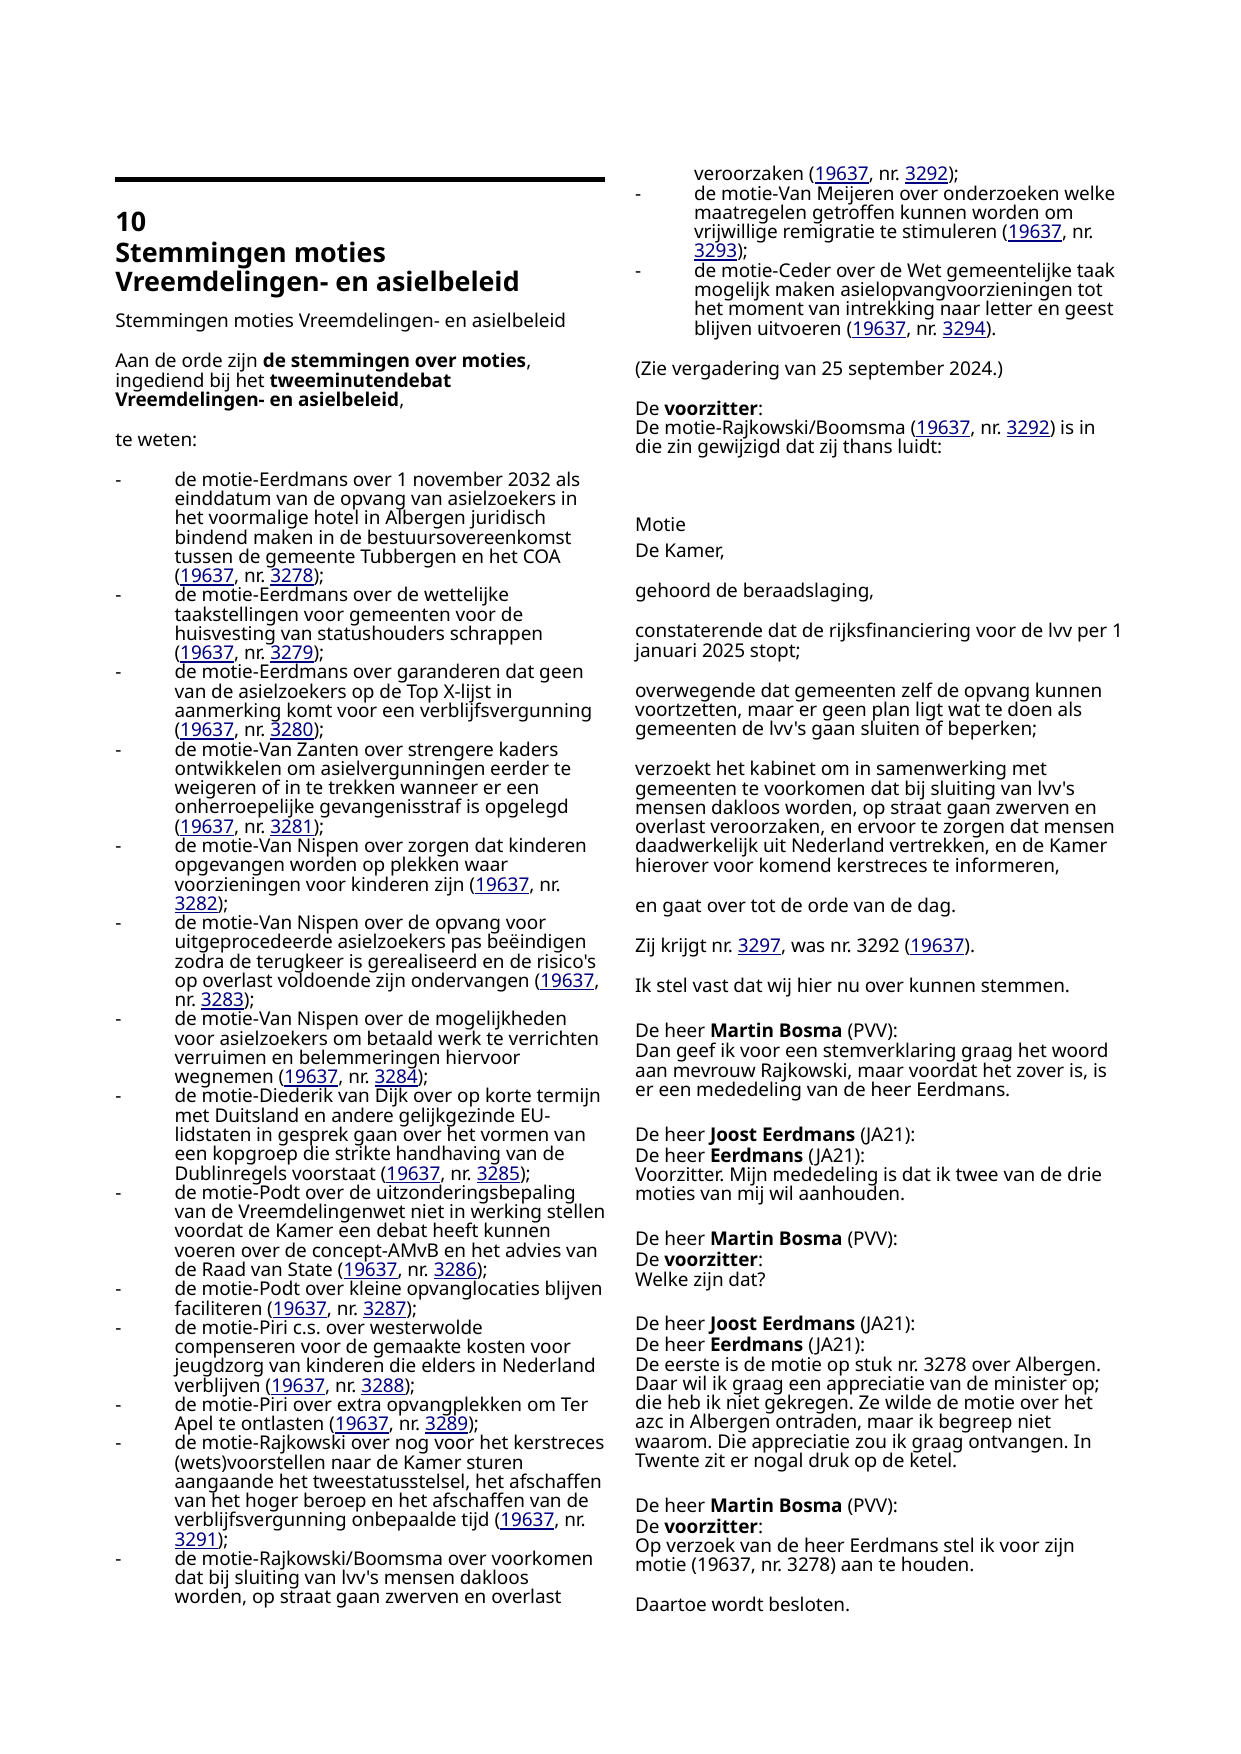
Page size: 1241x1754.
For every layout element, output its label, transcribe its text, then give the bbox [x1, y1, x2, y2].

text overwegende dat gemeenten zelf de opvang kunnen voortzetten, maar er geen plan ligt wat te doen als gemeenten de lvv's gaan sluiten of beperken; [635, 682, 1125, 739]
text De heer Joost Eerdmans (JA21): [635, 1121, 1125, 1147]
list de motie-Diederik van Dijk over op korte termijn met Duitsland en andere gelijkgezinde EU-lidstaten in gesprek gaan over het vormen van een kopgroep die strikte handhaving van de Dublinregels voorstaat (19637, nr. 3285); [115, 1087, 605, 1184]
text De motie-Rajkowski/Boomsma (19637, nr. 3292) is in die zin gewijzigd dat zij thans luidt: [635, 419, 1125, 457]
text Dan geef ik voor een stemverklaring graag het woord aan mevrouw Rajkowski, maar voordat het zover is, is er een mededeling van de heer Eerdmans. [635, 1042, 1125, 1100]
list de motie-Piri over extra opvangplekken om Ter Apel te ontlasten (19637, nr. 3289); [115, 1396, 605, 1434]
list de motie-Eerdmans over 1 november 2032 als einddatum van de opvang van asielzoekers in het voormalige hotel in Albergen juridisch bindend maken in de bestuursovereenkomst tussen de gemeente Tubbergen en het COA (19637, nr. 3278); [115, 471, 605, 586]
text De voorzitter: [635, 1251, 1125, 1271]
text te weten: [115, 431, 605, 450]
text Daartoe wordt besloten. [635, 1596, 1125, 1616]
text Voorzitter. Mijn mededeling is dat ik twee van de drie moties van mij wil aanhouden. [635, 1166, 1125, 1205]
list veroorzaken (19637, nr. 3292); [635, 165, 1125, 184]
text Zij krijgt nr. 3297, was nr. 3292 (19637). [635, 937, 1125, 956]
text Motie [635, 511, 1125, 537]
text Aan de orde zijn de stemmingen over moties, ingediend bij het tweeminutendebat Vreemdelingen- en asielbeleid, [115, 352, 605, 410]
list de motie-Van Meijeren over onderzoeken welke maatregelen getroffen kunnen worden om vrijwillige remigratie te stimuleren (19637, nr. 3293); [635, 184, 1125, 262]
list de motie-Van Nispen over de mogelijkheden voor asielzoekers om betaald werk te verrichten verruimen en belemmeringen hiervoor wegnemen (19637, nr. 3284); [115, 1010, 605, 1087]
text Stemmingen moties Vreemdelingen- en asielbeleid [115, 312, 605, 332]
list de motie-Piri c.s. over westerwolde compenseren voor de gemaakte kosten voor jeugdzorg van kinderen die elders in Nederland verblijven (19637, nr. 3288); [115, 1319, 605, 1396]
text Stemmingen moties Vreemdelingen- en asielbeleid [115, 239, 605, 312]
list de motie-Podt over kleine opvanglocaties blijven faciliteren (19637, nr. 3287); [115, 1280, 605, 1319]
list de motie-Eerdmans over garanderen dat geen van de asielzoekers op de Top X-lijst in aanmerking komt voor een verblijfsvergunning (19637, nr. 3280); [115, 663, 605, 741]
text De heer Martin Bosma (PVV): [635, 1017, 1125, 1042]
text Op verzoek van de heer Eerdmans stel ik voor zijn motie (19637, nr. 3278) aan te houden. [635, 1537, 1125, 1576]
text De heer Eerdmans (JA21): [635, 1336, 1125, 1356]
text Welke zijn dat? [635, 1271, 1125, 1290]
text constaterende dat de rijksfinanciering voor de lvv per 1 januari 2025 stopt; [635, 622, 1125, 661]
text gehoord de beraadslaging, [635, 582, 1125, 602]
list de motie-Van Zanten over strengere kaders ontwikkelen om asielvergunningen eerder te weigeren of in te trekken wanneer er een onherroepelijke gevangenisstraf is opgelegd (19637, nr. 3281); [115, 741, 605, 837]
list de motie-Rajkowski/Boomsma over voorkomen dat bij sluiting van lvv's mensen dakloos worden, op straat gaan zwerven en overlast [115, 1550, 605, 1608]
list de motie-Podt over de uitzonderingsbepaling van de Vreemdelingenwet niet in werking stellen voordat de Kamer een debat heeft kunnen voeren over de concept-AMvB en het advies van de Raad van State (19637, nr. 3286); [115, 1184, 605, 1280]
list de motie-Eerdmans over de wettelijke taakstellingen voor gemeenten voor de huisvesting van statushouders schrappen (19637, nr. 3279); [115, 586, 605, 663]
text verzoekt het kabinet om in samenwerking met gemeenten te voorkomen dat bij sluiting van lvv's mensen dakloos worden, op straat gaan zwerven en overlast veroorzaken, en ervoor te zorgen dat mensen daadwerkelijk uit Nederland vertrekken, en de Kamer hierover voor komend kerstreces te informeren, [635, 760, 1125, 876]
text De voorzitter: [635, 399, 1125, 419]
text 10 [115, 203, 605, 239]
text De heer Eerdmans (JA21): [635, 1147, 1125, 1166]
text De Kamer, [635, 542, 1125, 562]
text (Zie vergadering van 25 september 2024.) [635, 359, 1125, 379]
list de motie-Van Nispen over de opvang voor uitgeprocedeerde asielzoekers pas beëindigen zodra de terugkeer is gerealiseerd en de risico's op overlast voldoende zijn ondervangen (19637, nr. 3283); [115, 914, 605, 1010]
text De heer Joost Eerdmans (JA21): [635, 1311, 1125, 1336]
list de motie-Ceder over de Wet gemeentelijke taak mogelijk maken asielopvangvoorzieningen tot het moment van intrekking naar letter en geest blijven uitvoeren (19637, nr. 3294). [635, 262, 1125, 339]
text en gaat over tot de orde van de dag. [635, 897, 1125, 916]
text De voorzitter: [635, 1518, 1125, 1537]
text De heer Martin Bosma (PVV): [635, 1492, 1125, 1518]
text Ik stel vast dat wij hier nu over kunnen stemmen. [635, 977, 1125, 996]
list de motie-Van Nispen over zorgen dat kinderen opgevangen worden op plekken waar voorzieningen voor kinderen zijn (19637, nr. 3282); [115, 837, 605, 914]
text De eerste is de motie op stuk nr. 3278 over Albergen. Daar wil ik graag een appreciatie van de minister op; die heb ik niet gekregen. Ze wilde de motie over het azc in Albergen ontraden, maar ik begreep niet waarom. Die appreciatie zou ik graag ontvangen. In Twente zit er nogal druk op de ketel. [635, 1356, 1125, 1471]
list de motie-Rajkowski over nog voor het kerstreces (wets)voorstellen naar de Kamer sturen aangaande het tweestatusstelsel, het afschaffen van het hoger beroep en het afschaffen van de verblijfsvergunning onbepaalde tijd (19637, nr. 3291); [115, 1434, 605, 1550]
text De heer Martin Bosma (PVV): [635, 1226, 1125, 1251]
